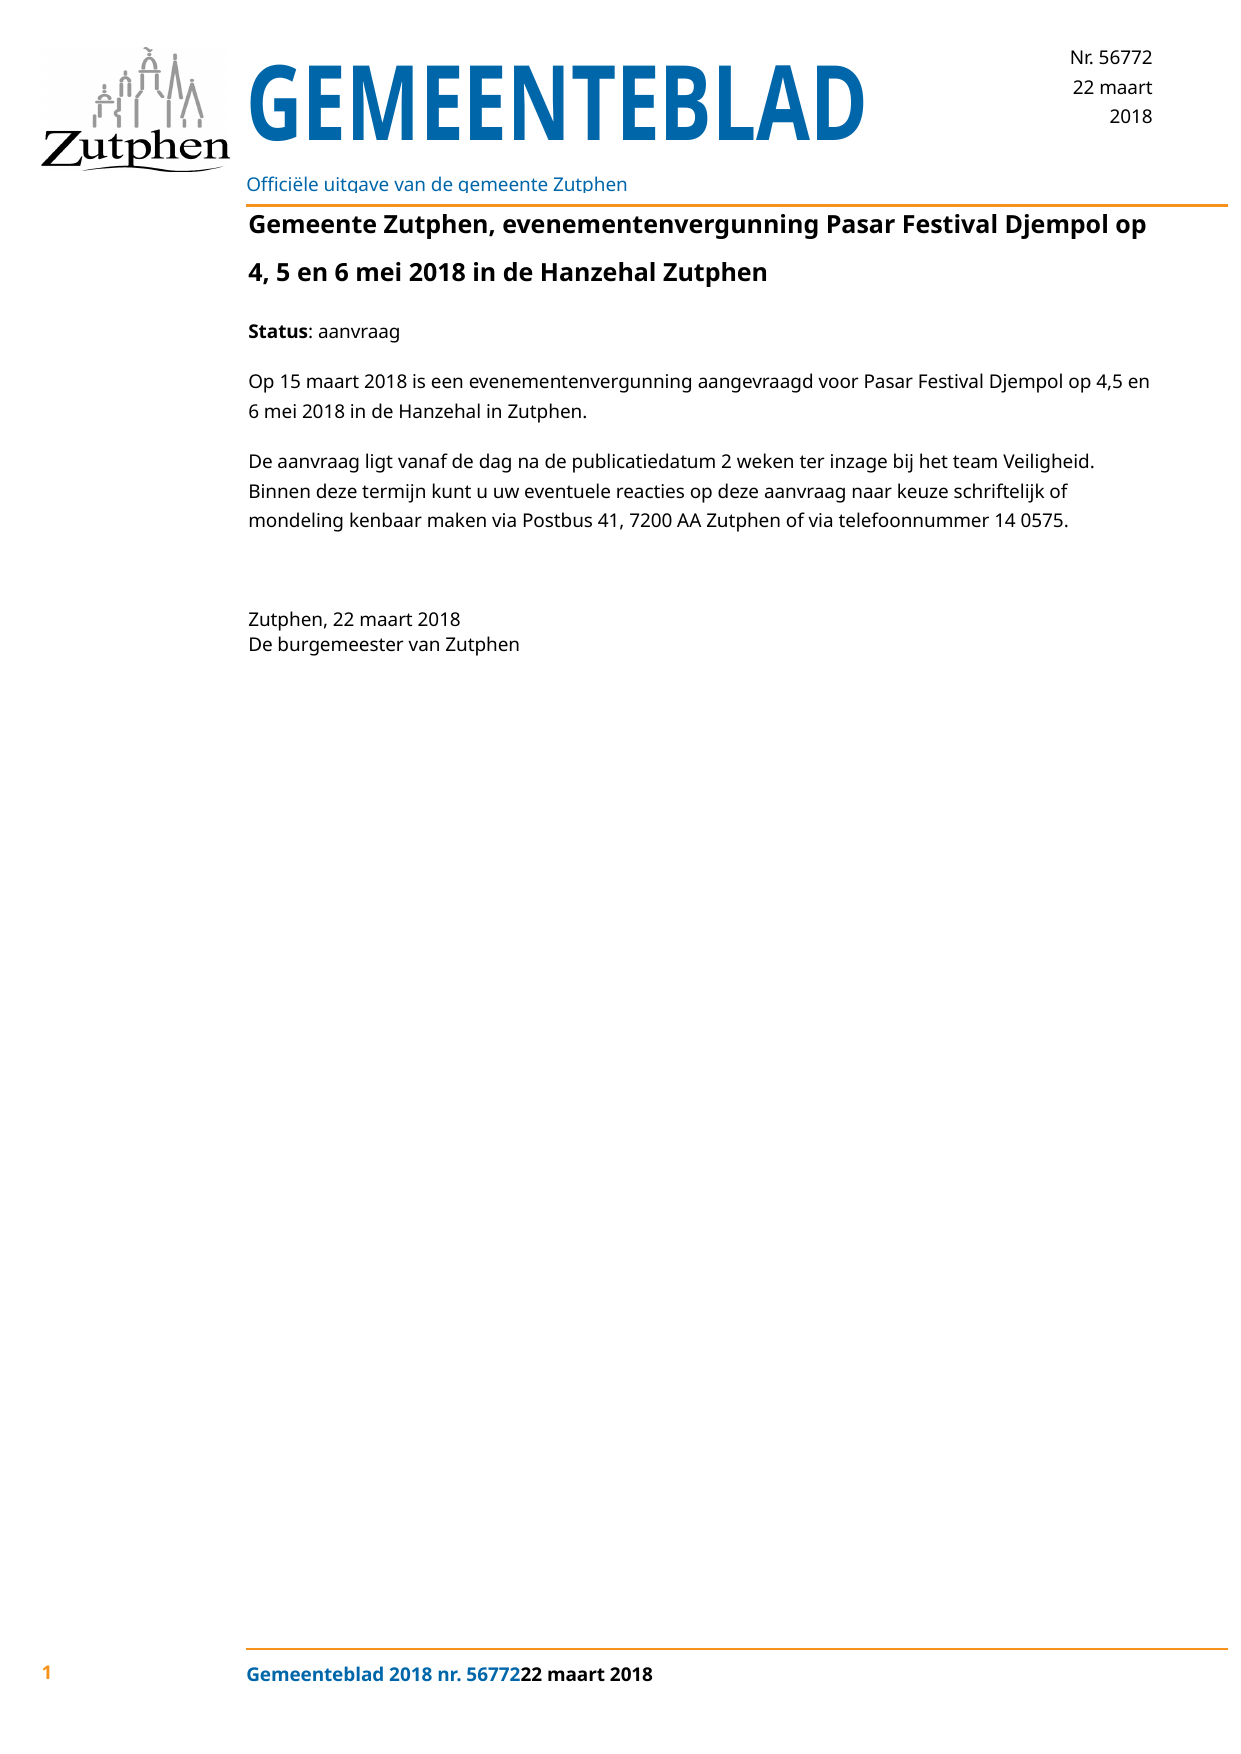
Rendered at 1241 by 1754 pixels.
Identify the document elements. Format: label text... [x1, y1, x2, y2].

text De aanvraag ligt vanaf de dag na de publicatiedatum 2 weken ter inzage bij het team Veiligheid. Binnen deze termijn kunt u uw eventuele reacties op deze aanvraag naar keuze schriftelijk of mondeling kenbaar maken via Postbus 41, 7200 AA Zutphen of via telefoonnummer 14 0575. [248, 448, 1152, 533]
text Status: aanvraag [248, 318, 1152, 344]
text De burgemeester van Zutphen [248, 631, 1152, 657]
text Op 15 maart 2018 is een evenementenvergunning aangevraagd voor Pasar Festival Djempol op 4,5 en 6 mei 2018 in de Hanzehal in Zutphen. [248, 368, 1152, 424]
text Gemeente Zutphen, evenementenvergunning Pasar Festival Djempol op 4, 5 en 6 mei 2018 in de Hanzehal Zutphen [248, 207, 1152, 288]
text Zutphen, 22 maart 2018 [248, 606, 1152, 631]
picture [41, 47, 231, 172]
